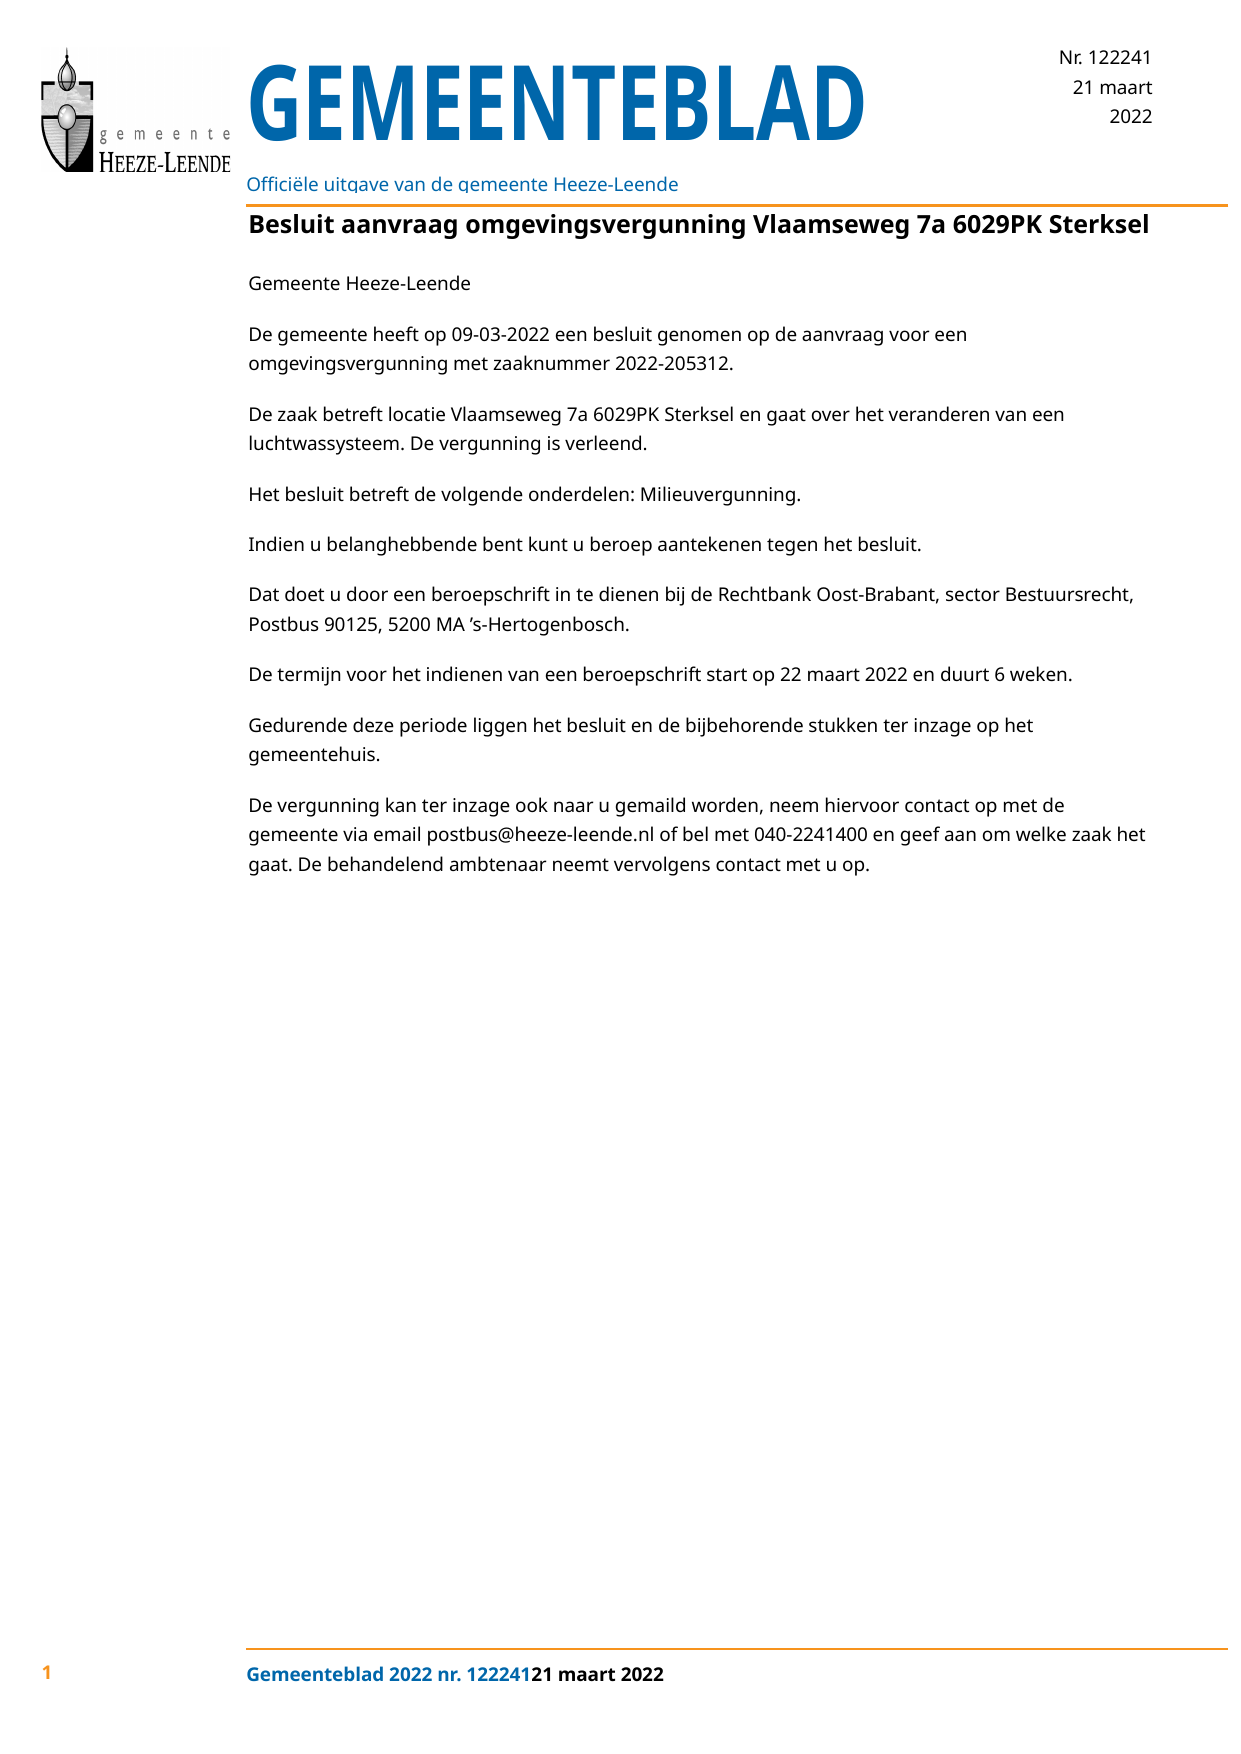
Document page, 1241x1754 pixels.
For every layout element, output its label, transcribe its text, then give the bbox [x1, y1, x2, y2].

text Besluit aanvraag omgevingsvergunning Vlaamseweg 7a 6029PK Sterksel [248, 207, 1152, 241]
text De termijn voor het indienen van een beroepschrift start op 22 maart 2022 en duurt 6 weken. [248, 662, 1152, 687]
text Gemeente Heeze-Leende [248, 270, 1152, 296]
text Het besluit betreft de volgende onderdelen: Milieuvergunning. [248, 481, 1152, 506]
text De gemeente heeft op 09-03-2022 een besluit genomen op de aanvraag voor een omgevingsvergunning met zaaknummer 2022-205312. [248, 321, 1152, 376]
text Indien u belanghebbende bent kunt u beroep aantekenen tegen het besluit. [248, 531, 1152, 557]
text De vergunning kan ter inzage ook naar u gemaild worden, neem hiervoor contact op met de gemeente via email postbus@heeze-leende.nl of bel met 040-2241400 en geef aan om welke zaak het gaat. De behandelend ambtenaar neemt vervolgens contact met u op. [248, 792, 1152, 877]
text Gedurende deze periode liggen het besluit en de bijbehorende stukken ter inzage op het gemeentehuis. [248, 712, 1152, 767]
text Dat doet u door een beroepschrift in te dienen bij de Rechtbank Oost-Brabant, sector Bestuursrecht, Postbus 90125, 5200 MA ’s-Hertogenbosch. [248, 582, 1152, 637]
text De zaak betreft locatie Vlaamseweg 7a 6029PK Sterksel en gaat over het veranderen van een luchtwassysteem. De vergunning is verleend. [248, 401, 1152, 456]
picture [41, 47, 231, 172]
